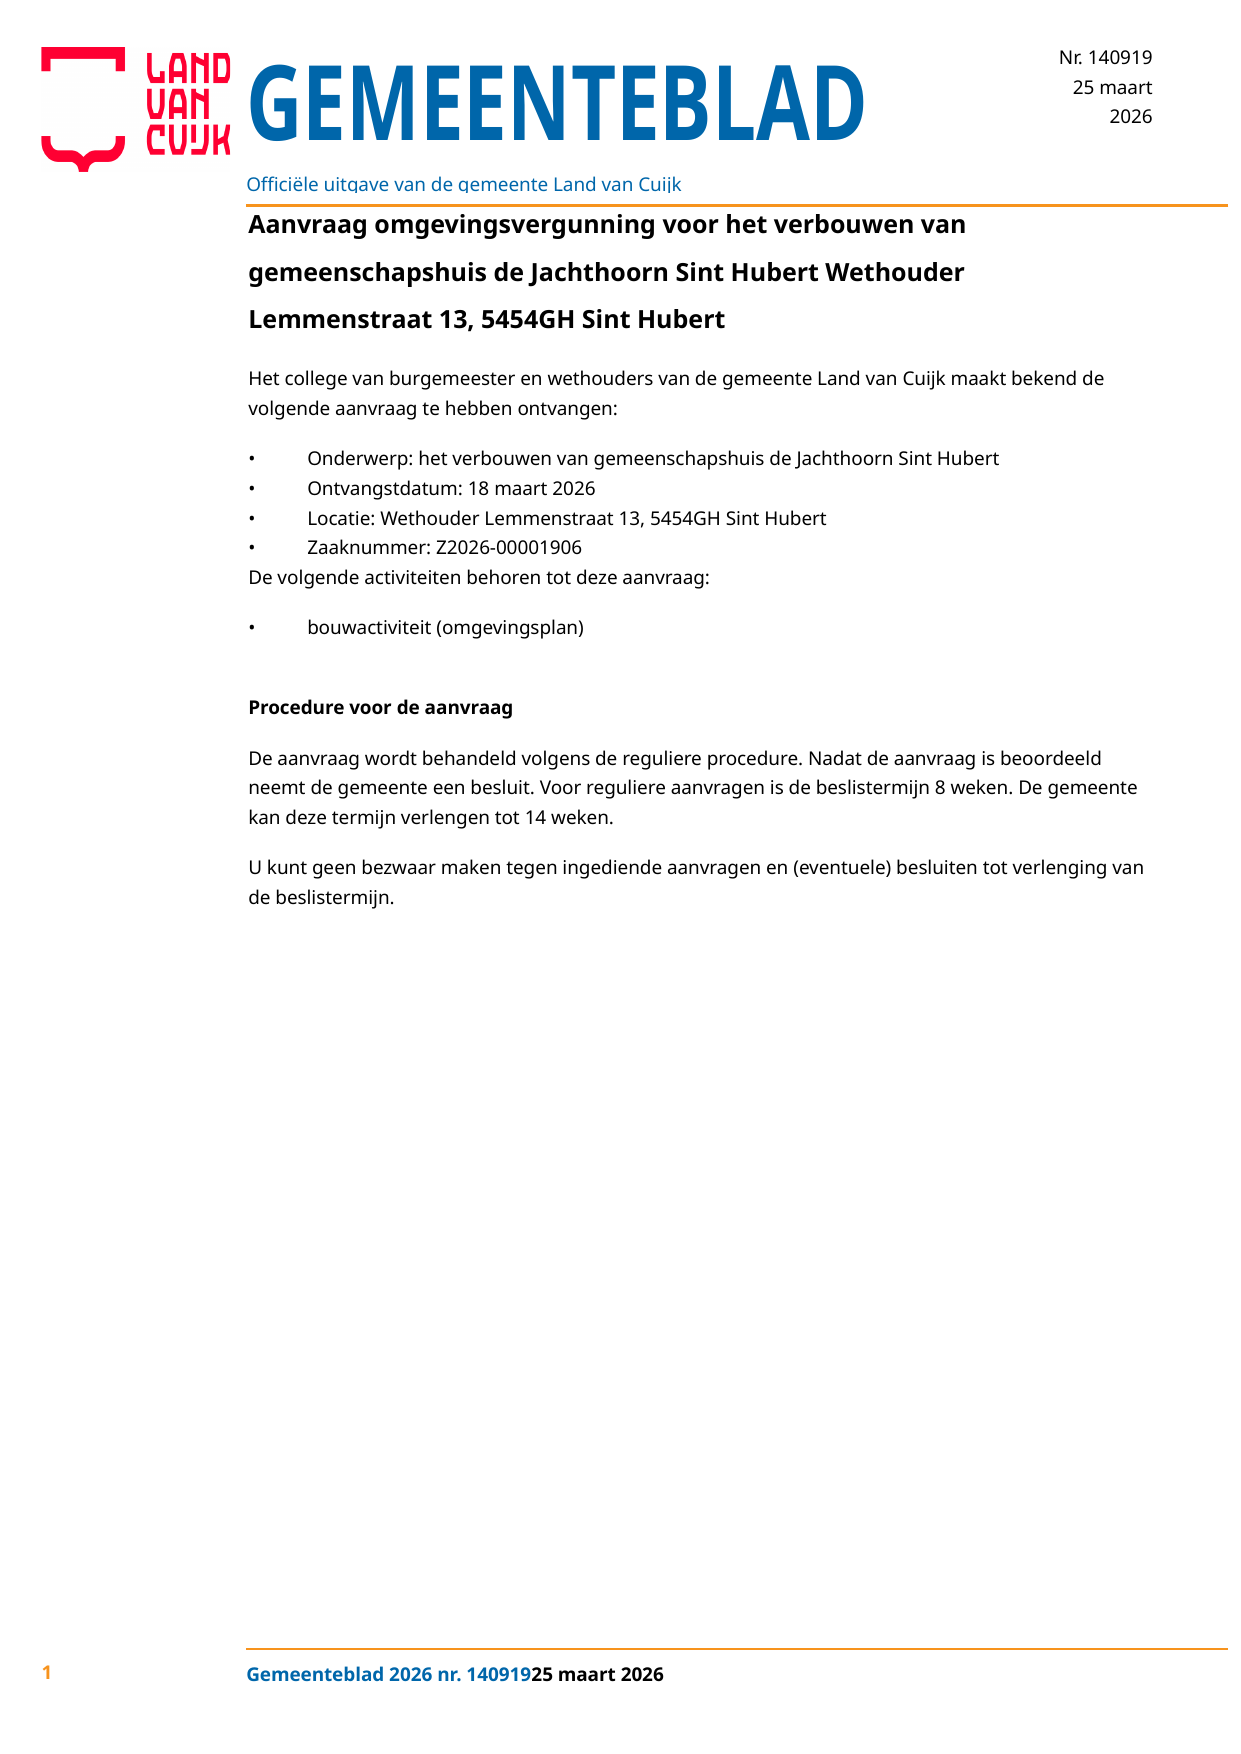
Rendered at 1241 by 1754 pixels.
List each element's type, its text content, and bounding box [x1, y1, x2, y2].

text Het college van burgemeester en wethouders van de gemeente Land van Cuijk maakt bekend de volgende aanvraag te hebben ontvangen: [248, 366, 1152, 421]
text De aanvraag wordt behandeld volgens de reguliere procedure. Nadat de aanvraag is beoordeeld neemt de gemeente een besluit. Voor reguliere aanvragen is de beslistermijn 8 weken. De gemeente kan deze termijn verlengen tot 14 weken. [248, 745, 1152, 829]
list Locatie: Wethouder Lemmenstraat 13, 5454GH Sint Hubert [248, 505, 1152, 530]
text De volgende activiteiten behoren tot deze aanvraag: [248, 564, 1152, 589]
list bouwactiviteit (omgevingsplan) [248, 614, 1152, 640]
text Procedure voor de aanvraag [248, 694, 1152, 720]
text Aanvraag omgevingsvergunning voor het verbouwen van gemeenschapshuis de Jachthoorn Sint Hubert Wethouder Lemmenstraat 13, 5454GH Sint Hubert [248, 207, 1152, 336]
picture [41, 47, 231, 172]
list Ontvangstdatum: 18 maart 2026 [248, 475, 1152, 501]
text U kunt geen bezwaar maken tegen ingediende aanvragen en (eventuele) besluiten tot verlenging van de beslistermijn. [248, 854, 1152, 909]
list Zaaknummer: Z2026-00001906 [248, 534, 1152, 560]
list Onderwerp: het verbouwen van gemeenschapshuis de Jachthoorn Sint Hubert [248, 446, 1152, 471]
